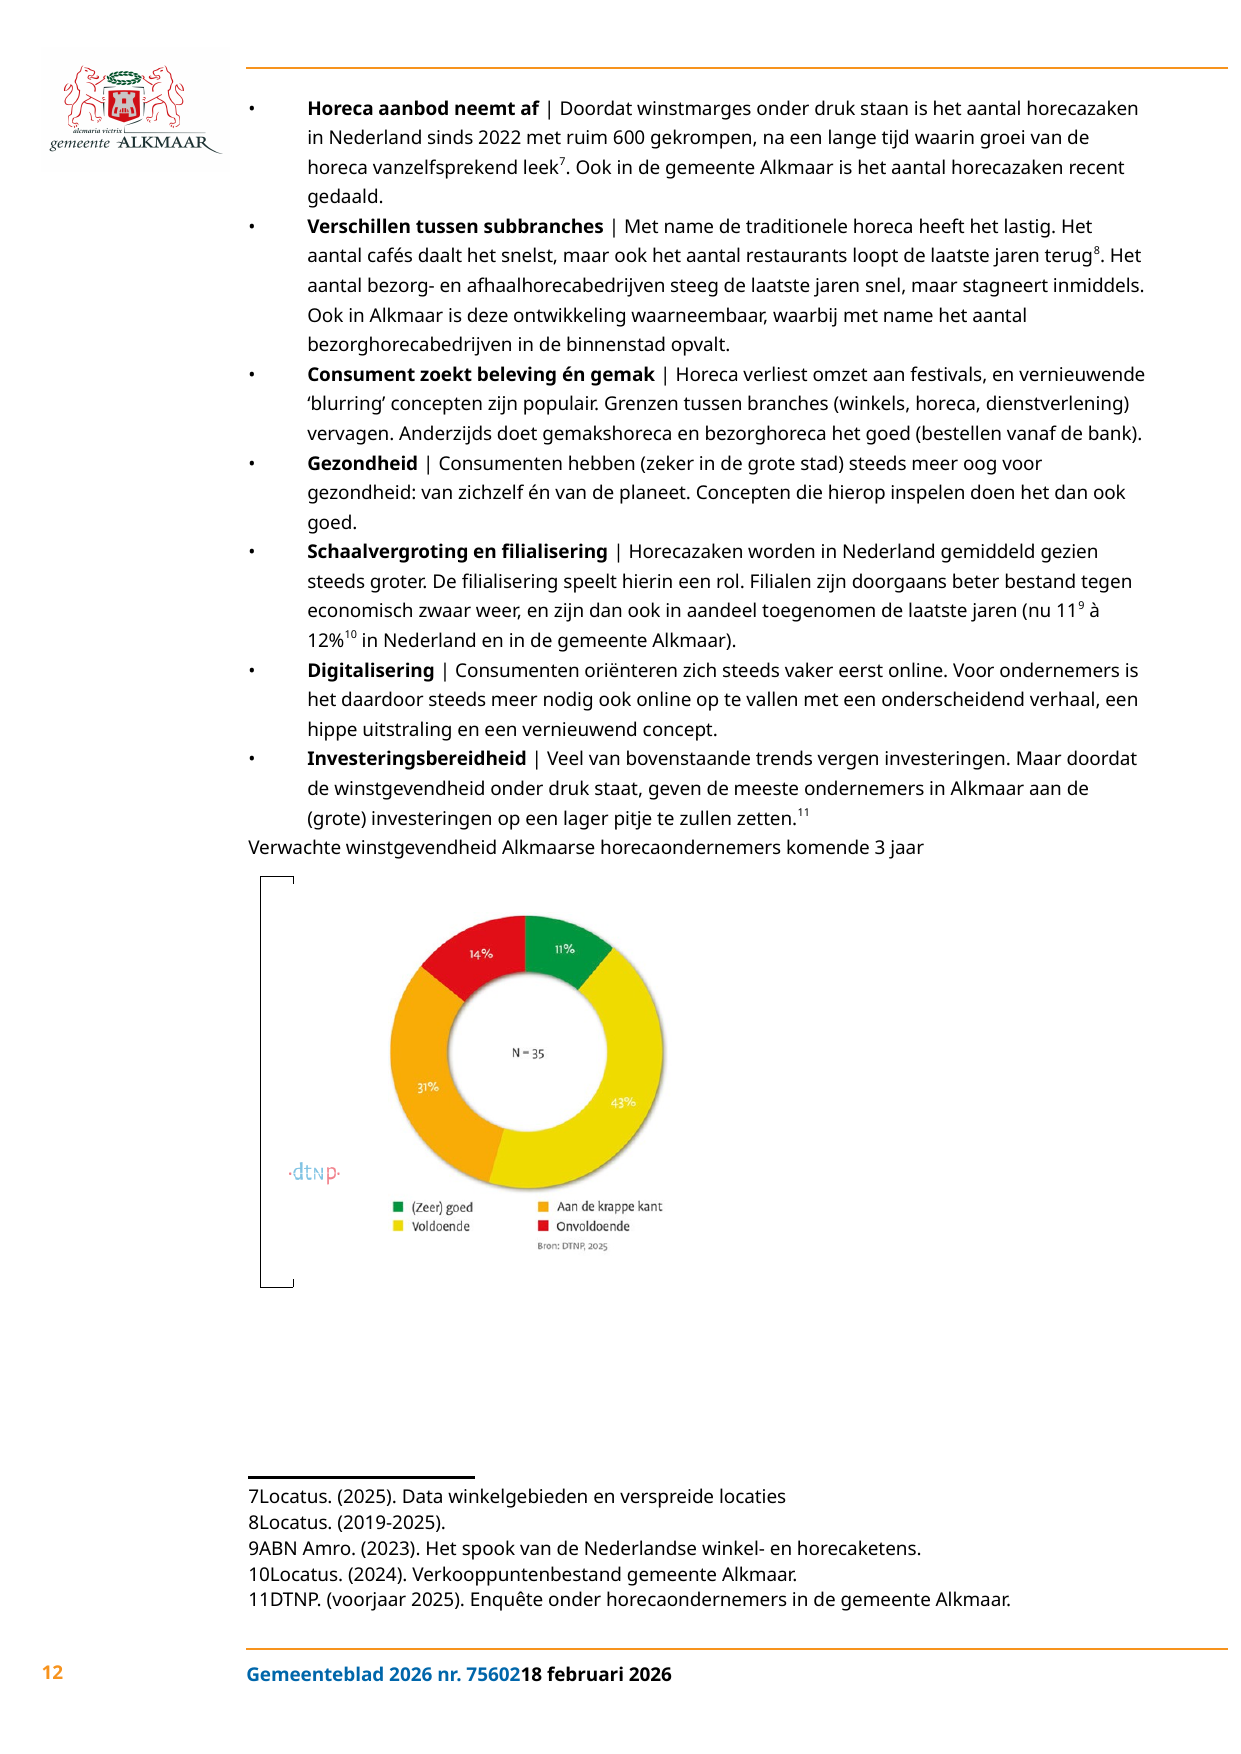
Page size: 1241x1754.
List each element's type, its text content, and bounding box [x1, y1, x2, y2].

list Digitalisering | Consumenten oriënteren zich steeds vaker eerst online. Voor ondernemers is het daardoor steeds meer nodig ook online op te vallen met een onderscheidend verhaal, een hippe uitstraling en een vernieuwend concept. [248, 657, 1152, 742]
list Locatus. (2024). Verkooppuntenbestand gemeente Alkmaar. [248, 1561, 1152, 1586]
text Verwachte winstgevendheid Alkmaarse horecaondernemers komende 3 jaar [248, 834, 1152, 860]
list Horeca aanbod neemt af | Doordat winstmarges onder druk staan is het aantal horecazaken in Nederland sinds 2022 met ruim 600 gekrompen, na een lange tijd waarin groei van de horeca vanzelfsprekend leek. Ook in de gemeente Alkmaar is het aantal horecazaken recent gedaald. [248, 95, 1152, 209]
list Locatus. (2019-2025). [248, 1509, 1152, 1535]
list DTNP. (voorjaar 2025). Enquête onder horecaondernemers in de gemeente Alkmaar. [248, 1586, 1152, 1612]
list Verschillen tussen subbranches | Met name de traditionele horeca heeft het lastig. Het aantal cafés daalt het snelst, maar ook het aantal restaurants loopt de laatste jaren terug. Het aantal bezorg- en afhaalhorecabedrijven steeg de laatste jaren snel, maar stagneert inmiddels. Ook in Alkmaar is deze ontwikkeling waarneembaar, waarbij met name het aantal bezorghorecabedrijven in de binnenstad opvalt. [248, 213, 1152, 357]
list Locatus. (2025). Data winkelgebieden en verspreide locaties [248, 1483, 1152, 1509]
list Gezondheid | Consumenten hebben (zeker in de grote stad) steeds meer oog voor gezondheid: van zichzelf én van de planeet. Concepten die hierop inspelen doen het dan ook goed. [248, 450, 1152, 535]
list Schaalvergroting en filialisering | Horecazaken worden in Nederland gemiddeld gezien steeds groter. De filialisering speelt hierin een rol. Filialen zijn doorgaans beter bestand tegen economisch zwaar weer, en zijn dan ook in aandeel toegenomen de laatste jaren (nu 11 à 12% in Nederland en in de gemeente Alkmaar). [248, 538, 1152, 653]
picture [268, 884, 683, 1279]
list ABN Amro. (2023). Het spook van de Nederlandse winkel- en horecaketens. [248, 1535, 1152, 1561]
picture [41, 47, 231, 172]
list Investeringsbereidheid | Veel van bovenstaande trends vergen investeringen. Maar doordat de winstgevendheid onder druk staat, geven de meeste ondernemers in Alkmaar aan de (grote) investeringen op een lager pitje te zullen zetten. [248, 746, 1152, 831]
list Consument zoekt beleving én gemak | Horeca verliest omzet aan festivals, en vernieuwende ‘blurring’ concepten zijn populair. Grenzen tussen branches (winkels, horeca, dienstverlening) vervagen. Anderzijds doet gemakshoreca en bezorghoreca het goed (bestellen vanaf de bank). [248, 361, 1152, 446]
